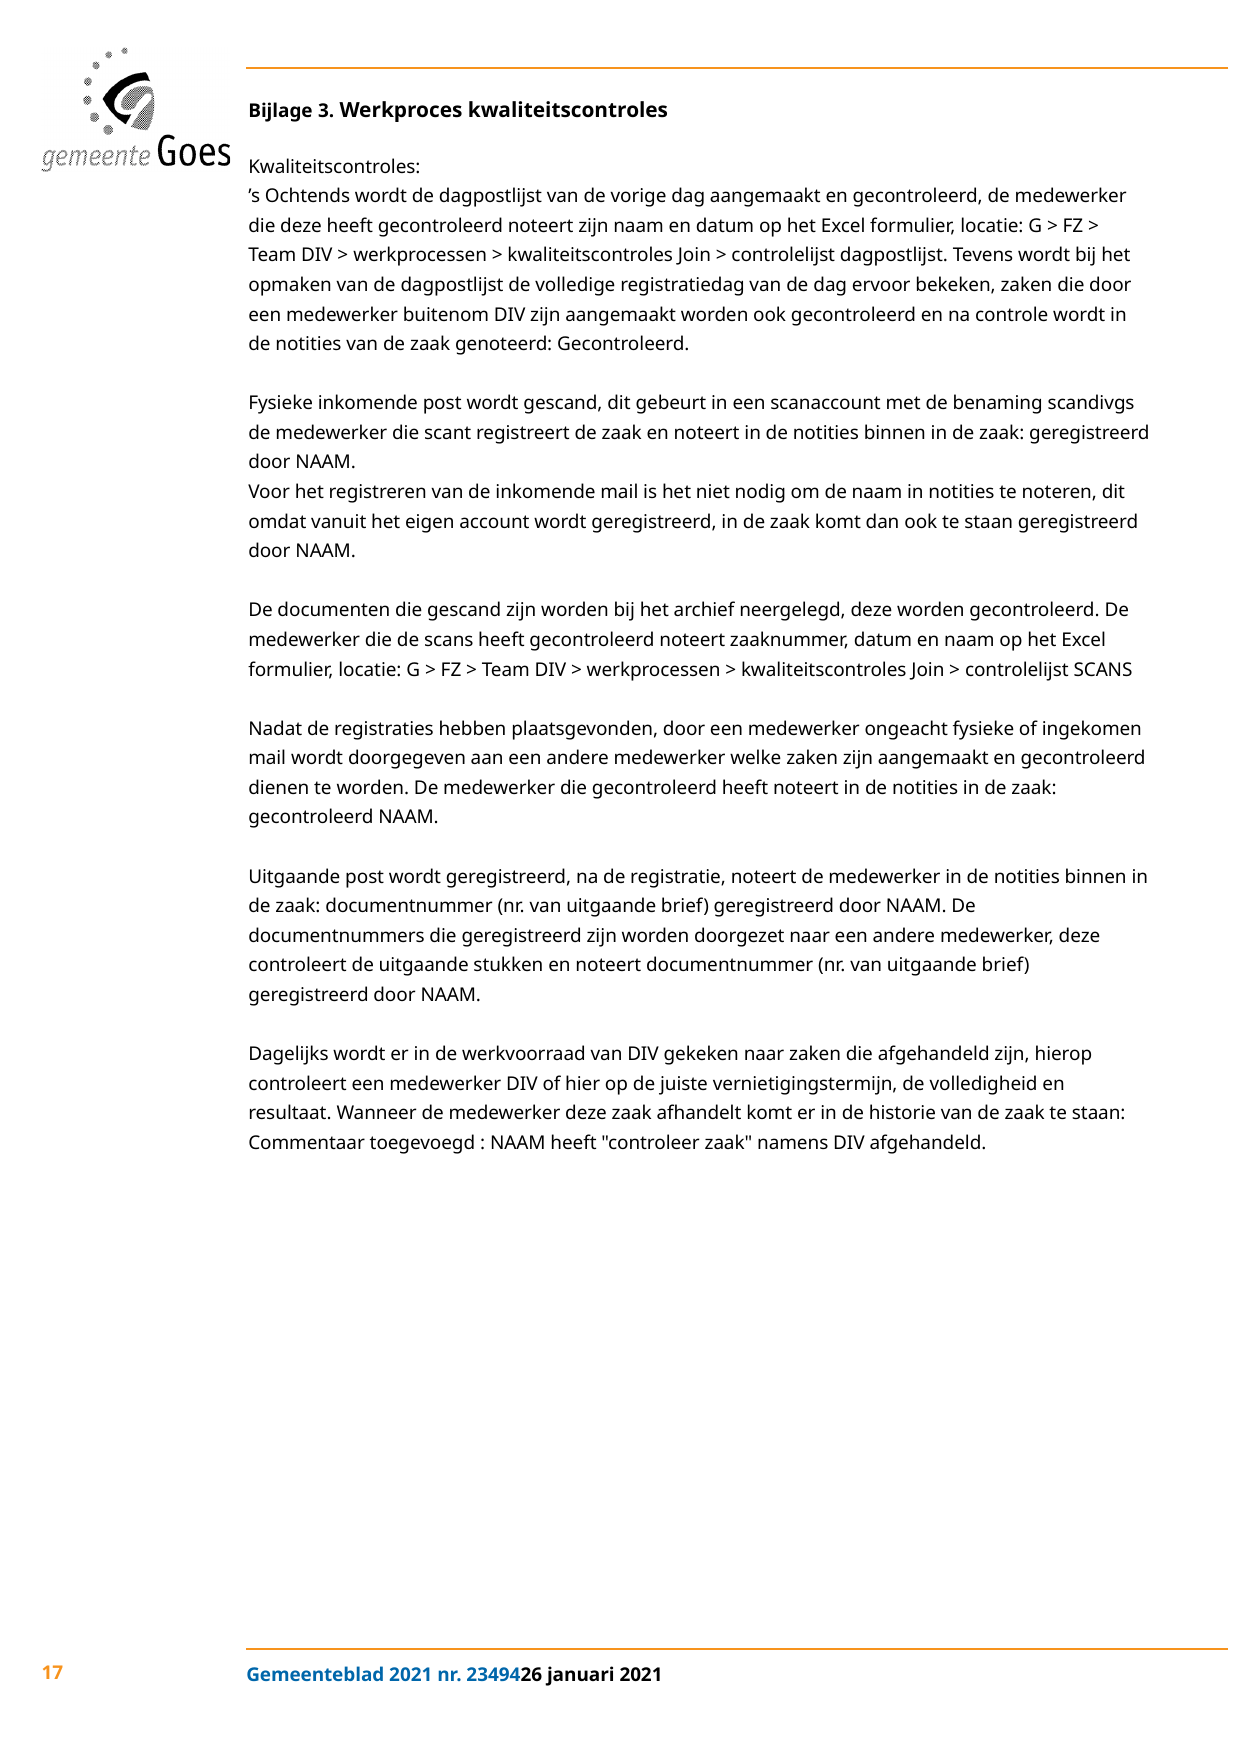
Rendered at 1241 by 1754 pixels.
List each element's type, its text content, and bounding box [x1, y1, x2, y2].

text Uitgaande post wordt geregistreerd, na de registratie, noteert de medewerker in de notities binnen in de zaak: documentnummer (nr. van uitgaande brief) geregistreerd door NAAM. De documentnummers die geregistreerd zijn worden doorgezet naar een andere medewerker, deze controleert de uitgaande stukken en noteert documentnummer (nr. van uitgaande brief) geregistreerd door NAAM. [248, 863, 1152, 1007]
text De documenten die gescand zijn worden bij het archief neergelegd, deze worden gecontroleerd. De medewerker die de scans heeft gecontroleerd noteert zaaknummer, datum en naam op het Excel formulier, locatie: G > FZ > Team DIV > werkprocessen > kwaliteitscontroles Join > controlelijst SCANS [248, 597, 1152, 682]
text Bijlage 3. Werkproces kwaliteitscontroles [248, 95, 1152, 123]
text Dagelijks wordt er in de werkvoorraad van DIV gekeken naar zaken die afgehandeld zijn, hierop controleert een medewerker DIV of hier op de juiste vernietigingstermijn, de volledigheid en resultaat. Wanneer de medewerker deze zaak afhandelt komt er in de historie van de zaak te staan: Commentaar toegevoegd : NAAM heeft "controleer zaak" namens DIV afgehandeld. [248, 1040, 1152, 1155]
text Fysieke inkomende post wordt gescand, dit gebeurt in een scanaccount met de benaming scandivgs de medewerker die scant registreert de zaak en noteert in de notities binnen in de zaak: geregistreerd door NAAM. [248, 389, 1152, 474]
text Nadat de registraties hebben plaatsgevonden, door een medewerker ongeacht fysieke of ingekomen mail wordt doorgegeven aan een andere medewerker welke zaken zijn aangemaakt en gecontroleerd dienen te worden. De medewerker die gecontroleerd heeft noteert in de notities in de zaak: gecontroleerd NAAM. [248, 715, 1152, 829]
picture [41, 47, 231, 172]
text Kwaliteitscontroles: [248, 153, 1152, 179]
text Voor het registreren van de inkomende mail is het niet nodig om de naam in notities te noteren, dit omdat vanuit het eigen account wordt geregistreerd, in de zaak komt dan ook te staan geregistreerd door NAAM. [248, 478, 1152, 563]
text ’s Ochtends wordt de dagpostlijst van de vorige dag aangemaakt en gecontroleerd, de medewerker die deze heeft gecontroleerd noteert zijn naam en datum op het Excel formulier, locatie: G > FZ > Team DIV > werkprocessen > kwaliteitscontroles Join > controlelijst dagpostlijst. Tevens wordt bij het opmaken van de dagpostlijst de volledige registratiedag van de dag ervoor bekeken, zaken die door een medewerker buitenom DIV zijn aangemaakt worden ook gecontroleerd en na controle wordt in de notities van de zaak genoteerd: Gecontroleerd. [248, 182, 1152, 356]
